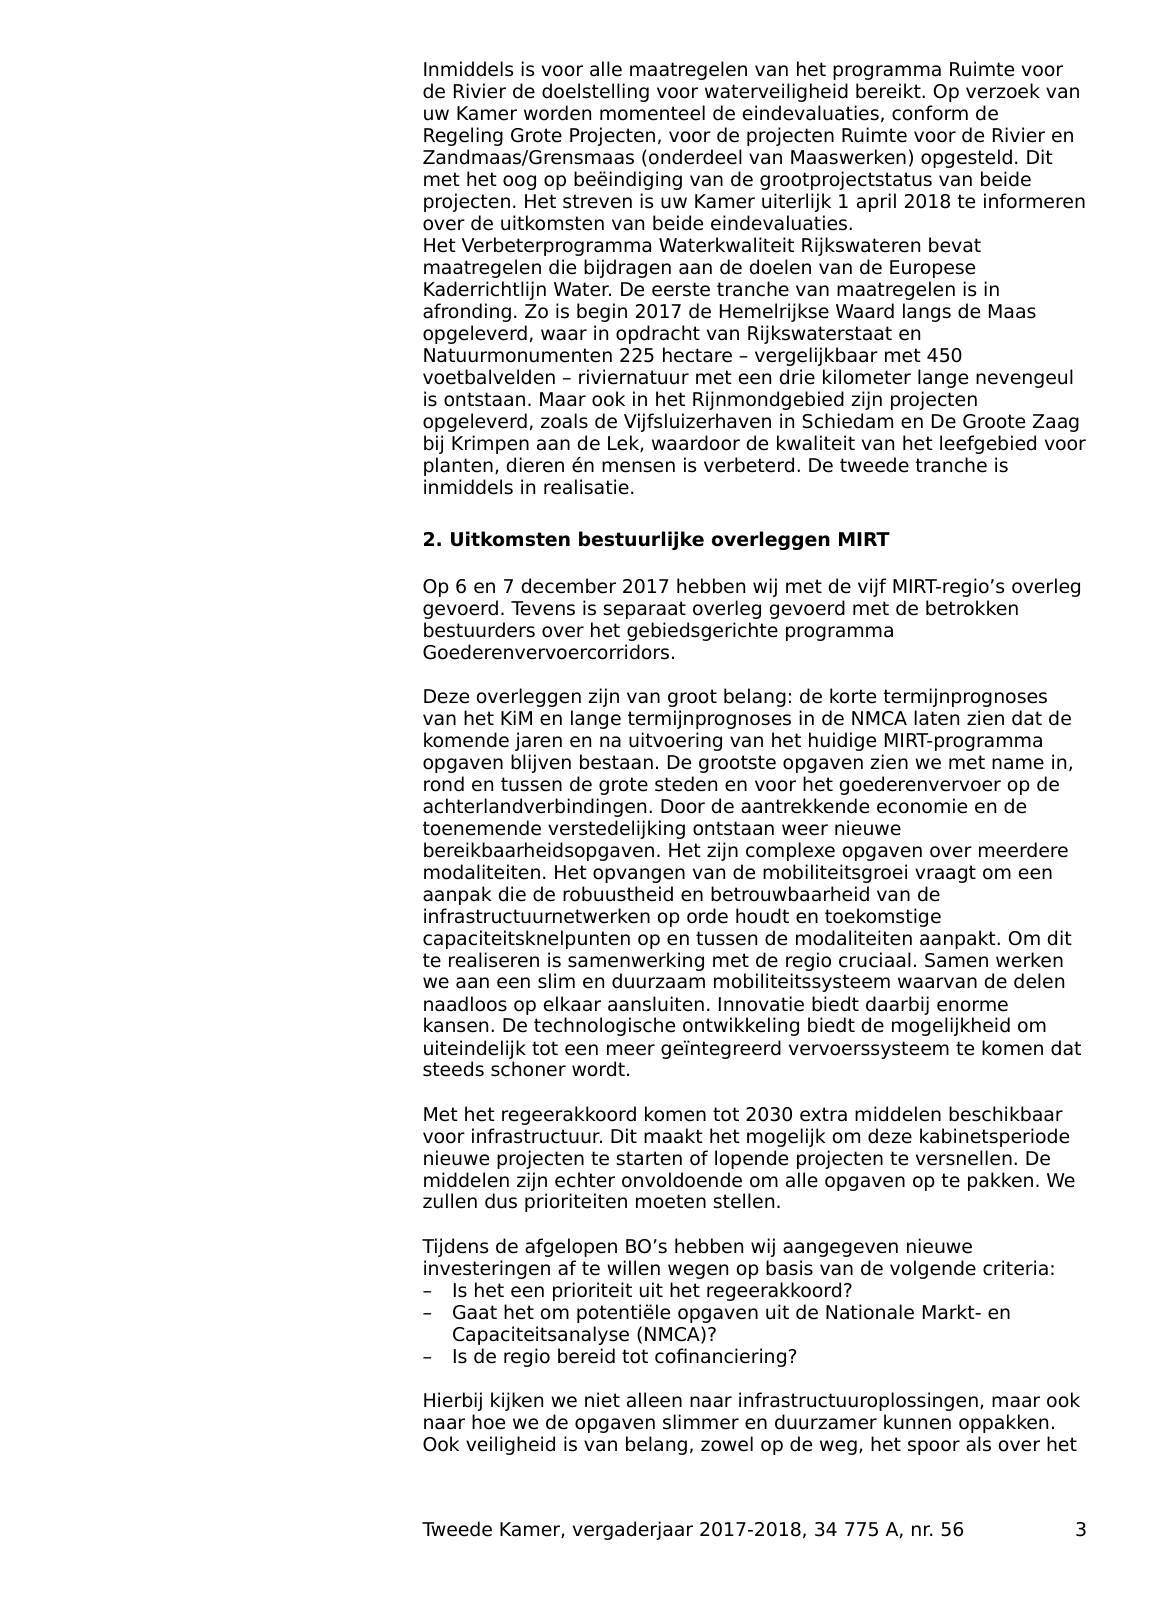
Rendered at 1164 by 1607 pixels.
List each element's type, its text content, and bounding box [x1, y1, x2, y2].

text – Gaat het om potentiële opgaven uit de Nationale Markt- en Capaciteitsanalyse (NMCA)? [422, 1302, 1087, 1346]
text Hierbij kijken we niet alleen naar infrastructuuroplossingen, maar ook naar hoe we de opgaven slimmer en duurzamer kunnen oppakken. Ook veiligheid is van belang, zowel op de weg, het spoor als over het [422, 1390, 1087, 1456]
text – Is het een prioriteit uit het regeerakkoord? [422, 1279, 1087, 1302]
subtitle 2. Uitkomsten bestuurlijke overleggen MIRT [422, 529, 1087, 551]
text Het Verbeterprogramma Waterkwaliteit Rijkswateren bevat maatregelen die bijdragen aan de doelen van de Europese Kaderrichtlijn Water. De eerste tranche van maatregelen is in afronding. Zo is begin 2017 de Hemelrijkse Waard langs de Maas opgeleverd, waar in opdracht van Rijkswaterstaat en Natuurmonumenten 225 hectare – vergelijkbaar met 450 voetbalvelden – riviernatuur met een drie kilometer lange nevengeul is ontstaan. Maar ook in het Rijnmondgebied zijn projecten opgeleverd, zoals de Vijfsluizerhaven in Schiedam en De Groote Zaag bij Krimpen aan de Lek, waardoor de kwaliteit van het leefgebied voor planten, dieren én mensen is verbeterd. De tweede tranche is inmiddels in realisatie. [422, 235, 1087, 499]
text Deze overleggen zijn van groot belang: de korte termijnprognoses van het KiM en lange termijnprognoses in de NMCA laten zien dat de komende jaren en na uitvoering van het huidige MIRT-programma opgaven blijven bestaan. De grootste opgaven zien we met name in, rond en tussen de grote steden en voor het goederenvervoer op de achterlandverbindingen. Door de aantrekkende economie en de toenemende verstedelijking ontstaan weer nieuwe bereikbaarheidsopgaven. Het zijn complexe opgaven over meerdere modaliteiten. Het opvangen van de mobiliteitsgroei vraagt om een aanpak die de robuustheid en betrouwbaarheid van de infrastructuurnetwerken op orde houdt en toekomstige capaciteitsknelpunten op en tussen de modaliteiten aanpakt. Om dit te realiseren is samenwerking met de regio cruciaal. Samen werken we aan een slim en duurzaam mobiliteitssysteem waarvan de delen naadloos op elkaar aansluiten. Innovatie biedt daarbij enorme kansen. De technologische ontwikkeling biedt de mogelijkheid om uiteindelijk tot een meer geïntegreerd vervoerssysteem te komen dat steeds schoner wordt. [422, 686, 1087, 1081]
text – Is de regio bereid tot cofinanciering? [422, 1346, 1087, 1367]
text Tijdens de afgelopen BO’s hebben wij aangegeven nieuwe investeringen af te willen wegen op basis van de volgende criteria: [422, 1236, 1087, 1279]
text Op 6 en 7 december 2017 hebben wij met de vijf MIRT-regio’s overleg gevoerd. Tevens is separaat overleg gevoerd met de betrokken bestuurders over het gebiedsgerichte programma Goederenvervoercorridors. [422, 576, 1087, 663]
text Inmiddels is voor alle maatregelen van het programma Ruimte voor de Rivier de doelstelling voor waterveiligheid bereikt. Op verzoek van uw Kamer worden momenteel de eindevaluaties, conform de Regeling Grote Projecten, voor de projecten Ruimte voor de Rivier en Zandmaas/Grensmaas (onderdeel van Maaswerken) opgesteld. Dit met het oog op beëindiging van de grootprojectstatus van beide projecten. Het streven is uw Kamer uiterlijk 1 april 2018 te informeren over de uitkomsten van beide eindevaluaties. [422, 59, 1087, 235]
text Met het regeerakkoord komen tot 2030 extra middelen beschikbaar voor infrastructuur. Dit maakt het mogelijk om deze kabinetsperiode nieuwe projecten te starten of lopende projecten te versnellen. De middelen zijn echter onvoldoende om alle opgaven op te pakken. We zullen dus prioriteiten moeten stellen. [422, 1103, 1087, 1213]
